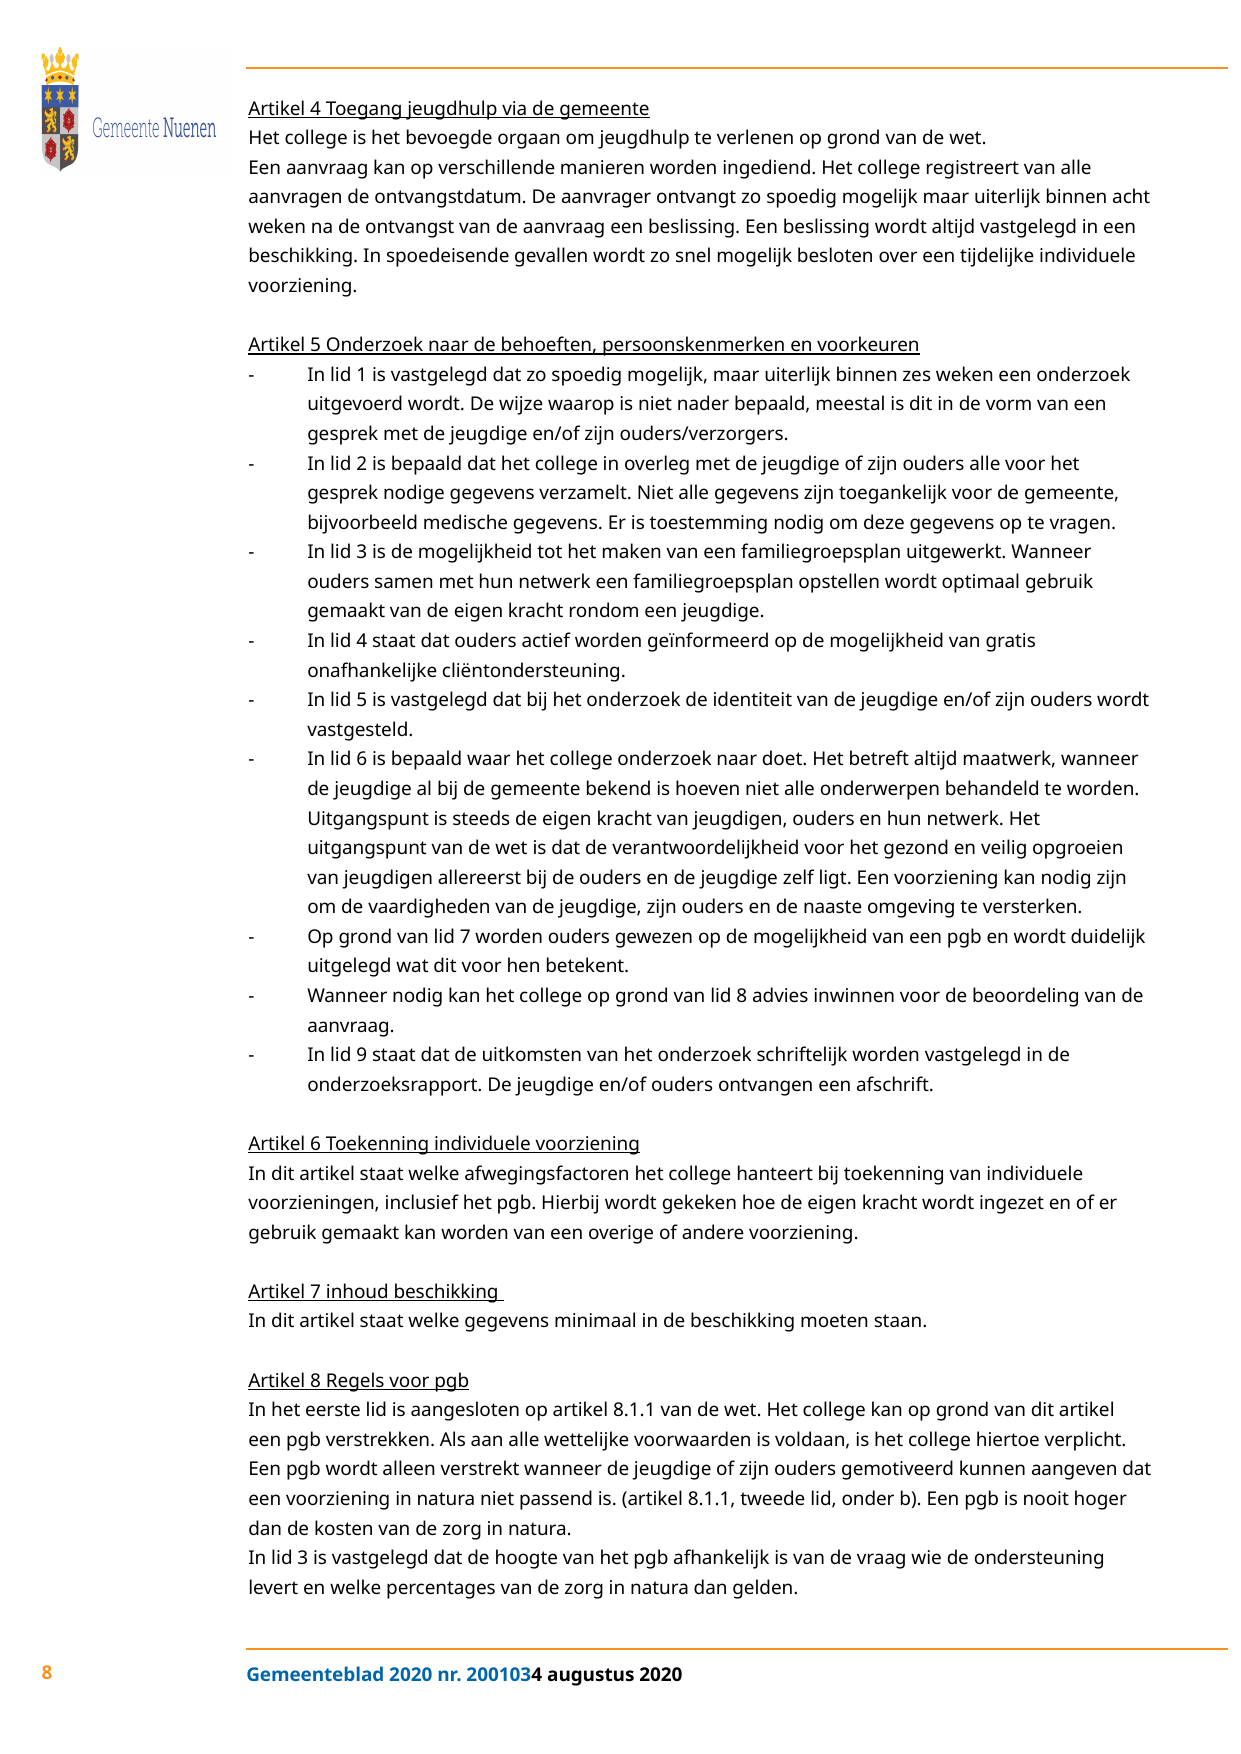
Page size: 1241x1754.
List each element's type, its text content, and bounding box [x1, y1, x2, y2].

list In lid 1 is vastgelegd dat zo spoedig mogelijk, maar uiterlijk binnen zes weken een onderzoek uitgevoerd wordt. De wijze waarop is niet nader bepaald, meestal is dit in de vorm van een gesprek met de jeugdige en/of zijn ouders/verzorgers. [248, 361, 1152, 446]
text Artikel 8 Regels voor pgb [248, 1367, 1152, 1393]
text Het college is het bevoegde orgaan om jeugdhulp te verlenen op grond van de wet. [248, 124, 1152, 150]
text Artikel 5 Onderzoek naar de behoeften, persoonskenmerken en voorkeuren [248, 331, 1152, 357]
list In lid 9 staat dat de uitkomsten van het onderzoek schriftelijk worden vastgelegd in de onderzoeksrapport. De jeugdige en/of ouders ontvangen een afschrift. [248, 1041, 1152, 1097]
list In lid 3 is de mogelijkheid tot het maken van een familiegroepsplan uitgewerkt. Wanneer ouders samen met hun netwerk een familiegroepsplan opstellen wordt optimaal gebruik gemaakt van de eigen kracht rondom een jeugdige. [248, 538, 1152, 623]
text Artikel 7 inhoud beschikking [248, 1278, 1152, 1304]
text In dit artikel staat welke afwegingsfactoren het college hanteert bij toekenning van individuele voorzieningen, inclusief het pgb. Hierbij wordt gekeken hoe de eigen kracht wordt ingezet en of er gebruik gemaakt kan worden van een overige of andere voorziening. [248, 1160, 1152, 1245]
text In dit artikel staat welke gegevens minimaal in de beschikking moeten staan. [248, 1308, 1152, 1333]
list Wanneer nodig kan het college op grond van lid 8 advies inwinnen voor de beoordeling van de aanvraag. [248, 982, 1152, 1038]
list In lid 2 is bepaald dat het college in overleg met de jeugdige of zijn ouders alle voor het gesprek nodige gegevens verzamelt. Niet alle gegevens zijn toegankelijk voor de gemeente, bijvoorbeeld medische gegevens. Er is toestemming nodig om deze gegevens op te vragen. [248, 450, 1152, 535]
text In het eerste lid is aangesloten op artikel 8.1.1 van de wet. Het college kan op grond van dit artikel een pgb verstrekken. Als aan alle wettelijke voorwaarden is voldaan, is het college hiertoe verplicht. Een pgb wordt alleen verstrekt wanneer de jeugdige of zijn ouders gemotiveerd kunnen aangeven dat een voorziening in natura niet passend is. (artikel 8.1.1, tweede lid, onder b). Een pgb is nooit hoger dan de kosten van de zorg in natura. [248, 1396, 1152, 1541]
list In lid 6 is bepaald waar het college onderzoek naar doet. Het betreft altijd maatwerk, wanneer de jeugdige al bij de gemeente bekend is hoeven niet alle onderwerpen behandeld te worden. Uitgangspunt is steeds de eigen kracht van jeugdigen, ouders en hun netwerk. Het uitgangspunt van de wet is dat de verantwoordelijkheid voor het gezond en veilig opgroeien van jeugdigen allereerst bij de ouders en de jeugdige zelf ligt. Een voorziening kan nodig zijn om de vaardigheden van de jeugdige, zijn ouders en de naaste omgeving te versterken. [248, 746, 1152, 919]
text In lid 3 is vastgelegd dat de hoogte van het pgb afhankelijk is van de vraag wie de ondersteuning levert en welke percentages van de zorg in natura dan gelden. [248, 1544, 1152, 1600]
text Een aanvraag kan op verschillende manieren worden ingediend. Het college registreert van alle aanvragen de ontvangstdatum. De aanvrager ontvangt zo spoedig mogelijk maar uiterlijk binnen acht weken na de ontvangst van de aanvraag een beslissing. Een beslissing wordt altijd vastgelegd in een beschikking. In spoedeisende gevallen wordt zo snel mogelijk besloten over een tijdelijke individuele voorziening. [248, 154, 1152, 298]
list In lid 4 staat dat ouders actief worden geïnformeerd op de mogelijkheid van gratis onafhankelijke cliëntondersteuning. [248, 627, 1152, 683]
text Artikel 4 Toegang jeugdhulp via de gemeente [248, 95, 1152, 121]
list In lid 5 is vastgelegd dat bij het onderzoek de identiteit van de jeugdige en/of zijn ouders wordt vastgesteld. [248, 686, 1152, 742]
text Artikel 6 Toekenning individuele voorziening [248, 1130, 1152, 1156]
list Op grond van lid 7 worden ouders gewezen op de mogelijkheid van een pgb en wordt duidelijk uitgelegd wat dit voor hen betekent. [248, 923, 1152, 978]
picture [41, 47, 231, 172]
